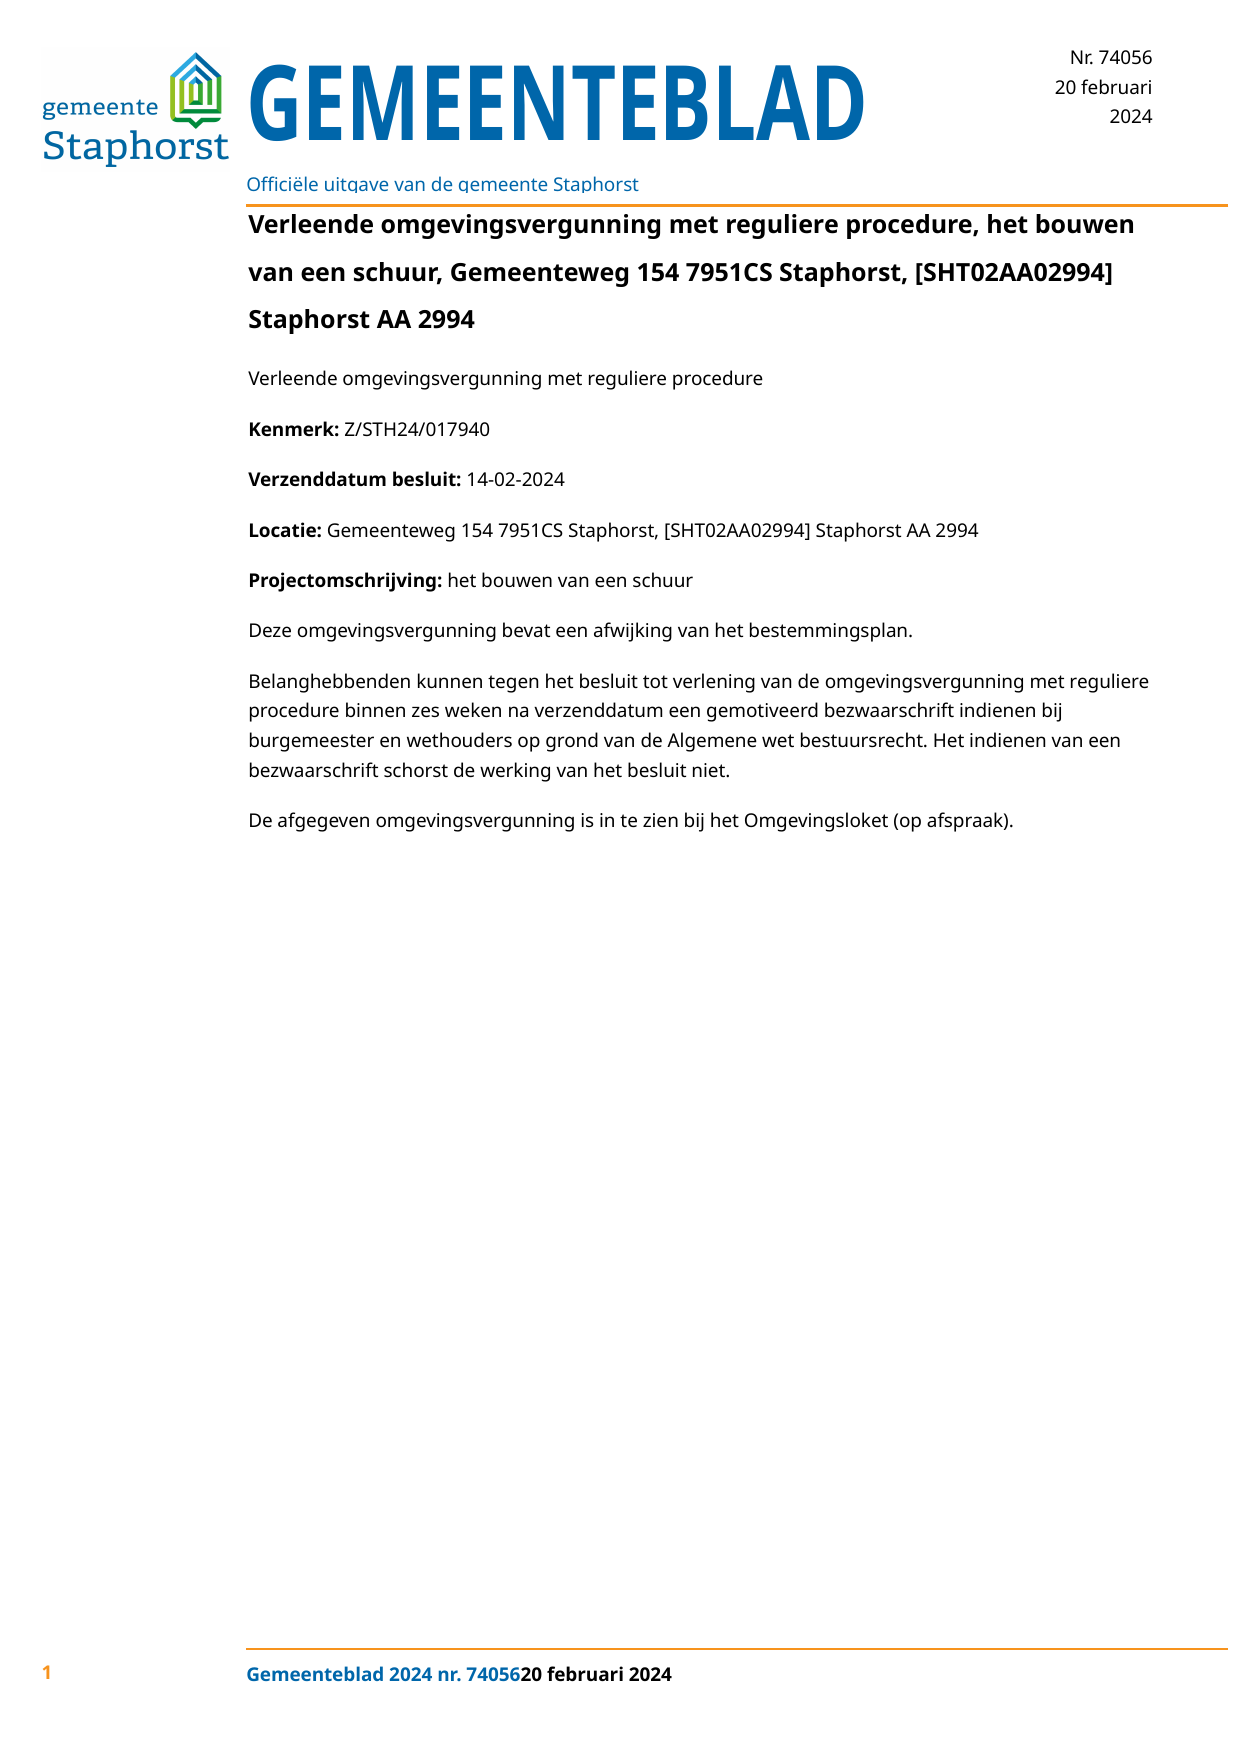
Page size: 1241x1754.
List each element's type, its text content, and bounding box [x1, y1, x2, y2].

text Projectomschrijving: het bouwen van een schuur [248, 567, 1152, 593]
text Deze omgevingsvergunning bevat een afwijking van het bestemmingsplan. [248, 618, 1152, 643]
text Locatie: Gemeenteweg 154 7951CS Staphorst, [SHT02AA02994] Staphorst AA 2994 [248, 517, 1152, 542]
text Verleende omgevingsvergunning met reguliere procedure [248, 366, 1152, 391]
picture [41, 47, 231, 172]
text Kenmerk: Z/STH24/017940 [248, 416, 1152, 442]
text Verleende omgevingsvergunning met reguliere procedure, het bouwen van een schuur, Gemeenteweg 154 7951CS Staphorst, [SHT02AA02994] Staphorst AA 2994 [248, 207, 1152, 336]
text De afgegeven omgevingsvergunning is in te zien bij het Omgevingsloket (op afspraak). [248, 807, 1152, 833]
text Belanghebbenden kunnen tegen het besluit tot verlening van de omgevingsvergunning met reguliere procedure binnen zes weken na verzenddatum een gemotiveerd bezwaarschrift indienen bij burgemeester en wethouders op grond van de Algemene wet bestuursrecht. Het indienen van een bezwaarschrift schorst de werking van het besluit niet. [248, 668, 1152, 782]
text Verzenddatum besluit: 14-02-2024 [248, 466, 1152, 492]
